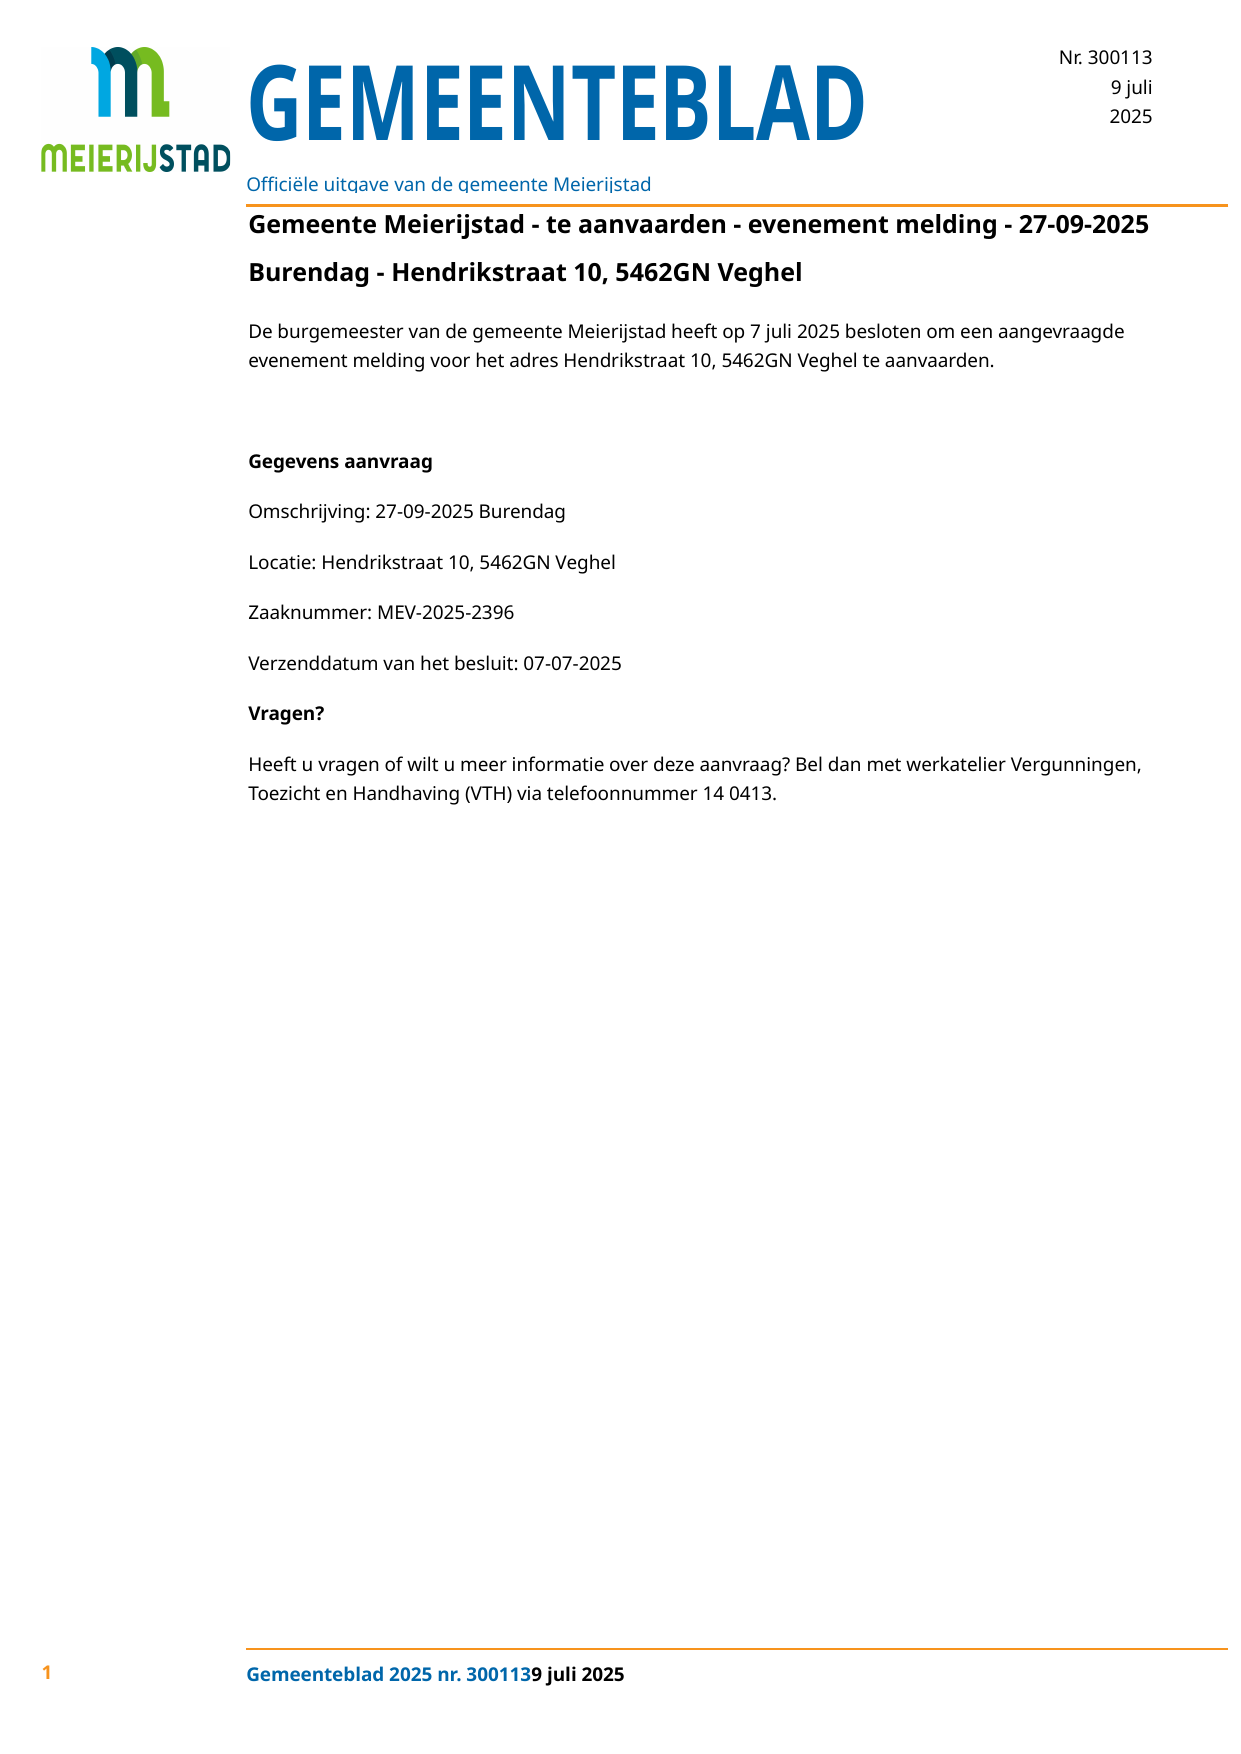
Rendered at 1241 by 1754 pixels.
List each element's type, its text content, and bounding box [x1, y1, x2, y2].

text Gegevens aanvraag [248, 448, 1152, 474]
text Locatie: Hendrikstraat 10, 5462GN Veghel [248, 549, 1152, 575]
text Omschrijving: 27-09-2025 Burendag [248, 499, 1152, 524]
text De burgemeester van de gemeente Meierijstad heeft op 7 juli 2025 besloten om een aangevraagde evenement melding voor het adres Hendrikstraat 10, 5462GN Veghel te aanvaarden. [248, 318, 1152, 373]
text Gemeente Meierijstad - te aanvaarden - evenement melding - 27-09-2025 Burendag - Hendrikstraat 10, 5462GN Veghel [248, 207, 1152, 288]
text Heeft u vragen of wilt u meer informatie over deze aanvraag? Bel dan met werkatelier Vergunningen, Toezicht en Handhaving (VTH) via telefoonnummer 14 0413. [248, 751, 1152, 806]
text Zaaknummer: MEV-2025-2396 [248, 599, 1152, 625]
text Vragen? [248, 700, 1152, 726]
picture [41, 47, 231, 172]
text Verzenddatum van het besluit: 07-07-2025 [248, 650, 1152, 676]
